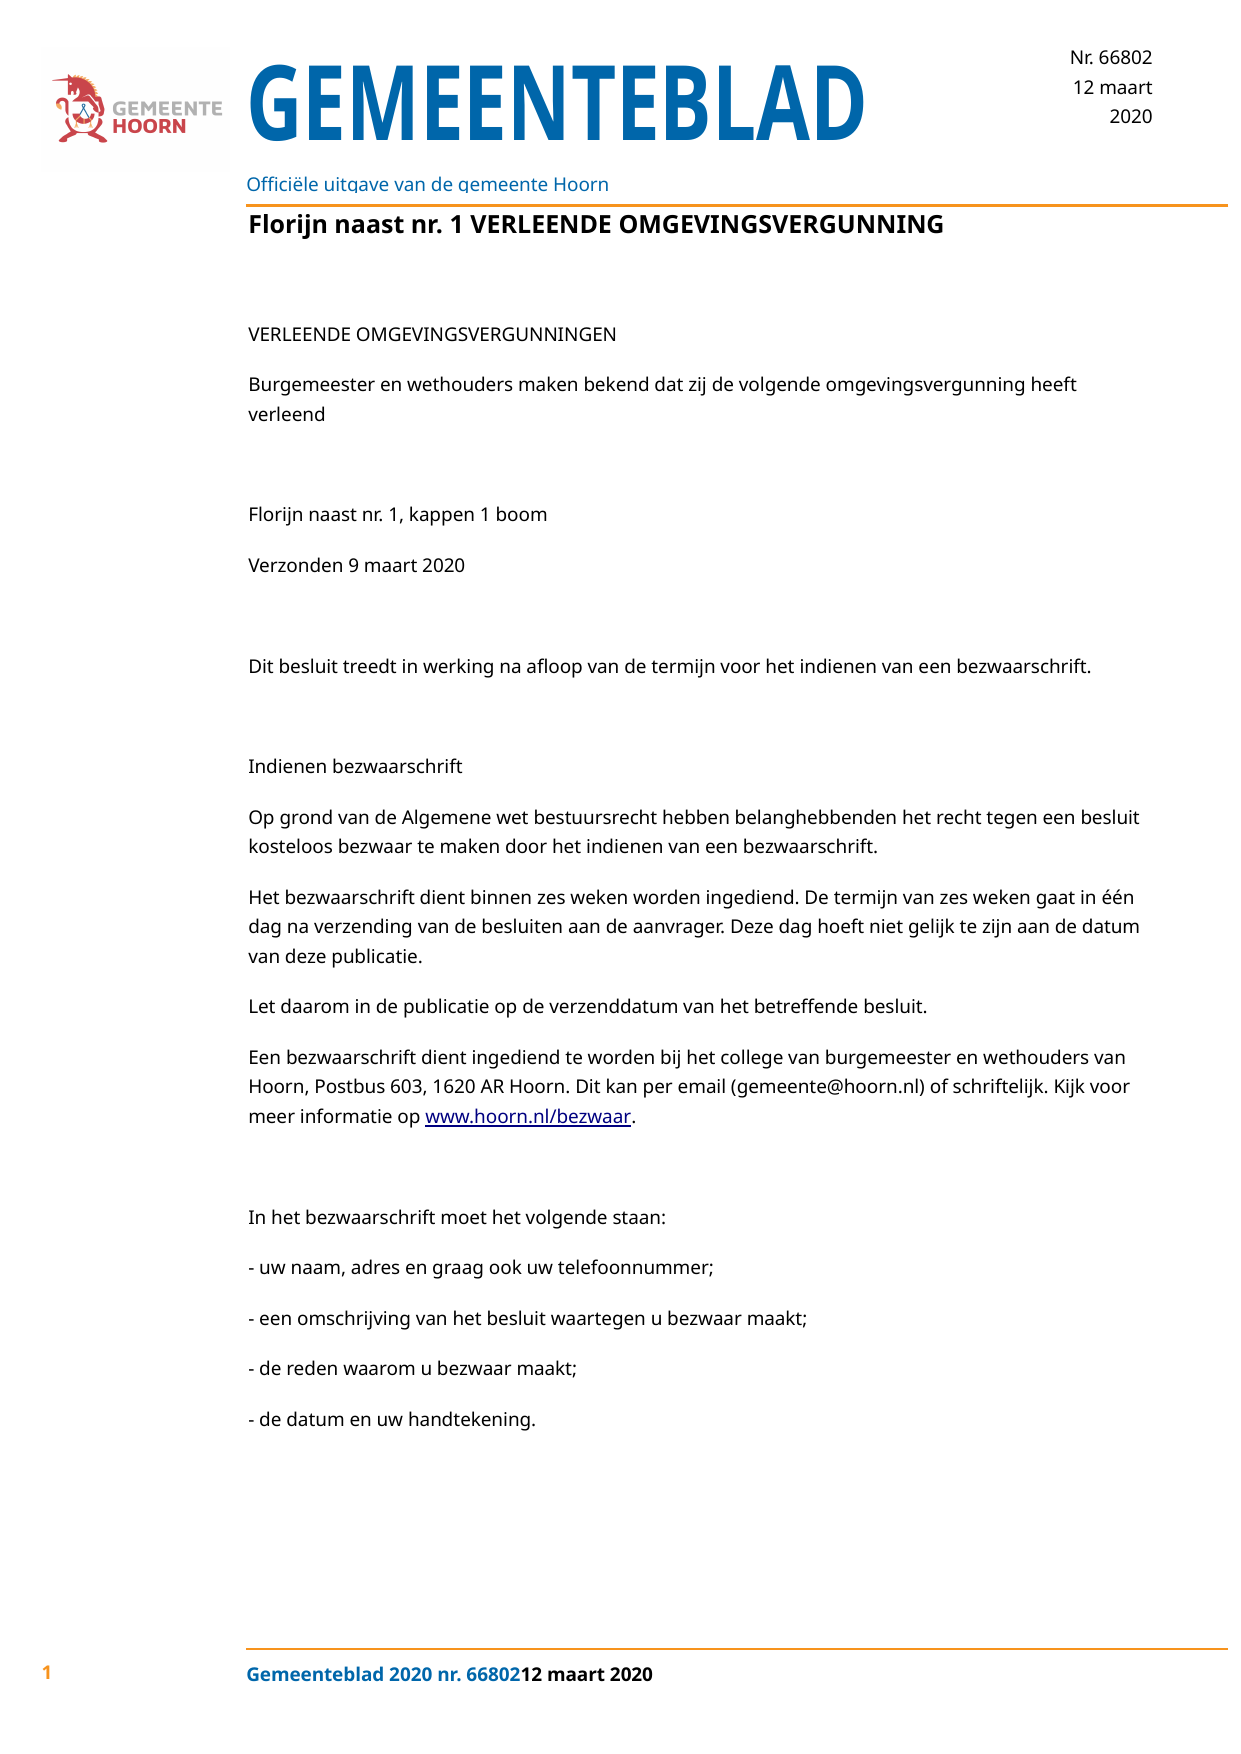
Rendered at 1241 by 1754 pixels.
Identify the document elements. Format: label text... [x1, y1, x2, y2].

text Indienen bezwaarschrift [248, 754, 1152, 779]
text - uw naam, adres en graag ook uw telefoonnummer; [248, 1254, 1152, 1280]
text Verzonden 9 maart 2020 [248, 552, 1152, 578]
text Het bezwaarschrift dient binnen zes weken worden ingediend. De termijn van zes weken gaat in één dag na verzending van de besluiten aan de aanvrager. Deze dag hoeft niet gelijk te zijn aan de datum van deze publicatie. [248, 884, 1152, 969]
picture [41, 47, 231, 172]
text - de datum en uw handtekening. [248, 1406, 1152, 1431]
text Florijn naast nr. 1, kappen 1 boom [248, 502, 1152, 527]
text VERLEENDE OMGEVINGSVERGUNNINGEN [248, 321, 1152, 346]
text Florijn naast nr. 1 VERLEENDE OMGEVINGSVERGUNNING [248, 207, 1152, 241]
text - de reden waarom u bezwaar maakt; [248, 1355, 1152, 1381]
text - een omschrijving van het besluit waartegen u bezwaar maakt; [248, 1305, 1152, 1331]
text In het bezwaarschrift moet het volgende staan: [248, 1204, 1152, 1230]
text Dit besluit treedt in werking na afloop van de termijn voor het indienen van een bezwaarschrift. [248, 653, 1152, 678]
text Let daarom in de publicatie op de verzenddatum van het betreffende besluit. [248, 994, 1152, 1019]
text Op grond van de Algemene wet bestuursrecht hebben belanghebbenden het recht tegen een besluit kosteloos bezwaar te maken door het indienen van een bezwaarschrift. [248, 804, 1152, 859]
text Een bezwaarschrift dient ingediend te worden bij het college van burgemeester en wethouders van Hoorn, Postbus 603, 1620 AR Hoorn. Dit kan per email (gemeente@hoorn.nl) of schriftelijk. Kijk voor meer informatie op www.hoorn.nl/bezwaar. [248, 1044, 1152, 1129]
text Burgemeester en wethouders maken bekend dat zij de volgende omgevingsvergunning heeft verleend [248, 371, 1152, 426]
